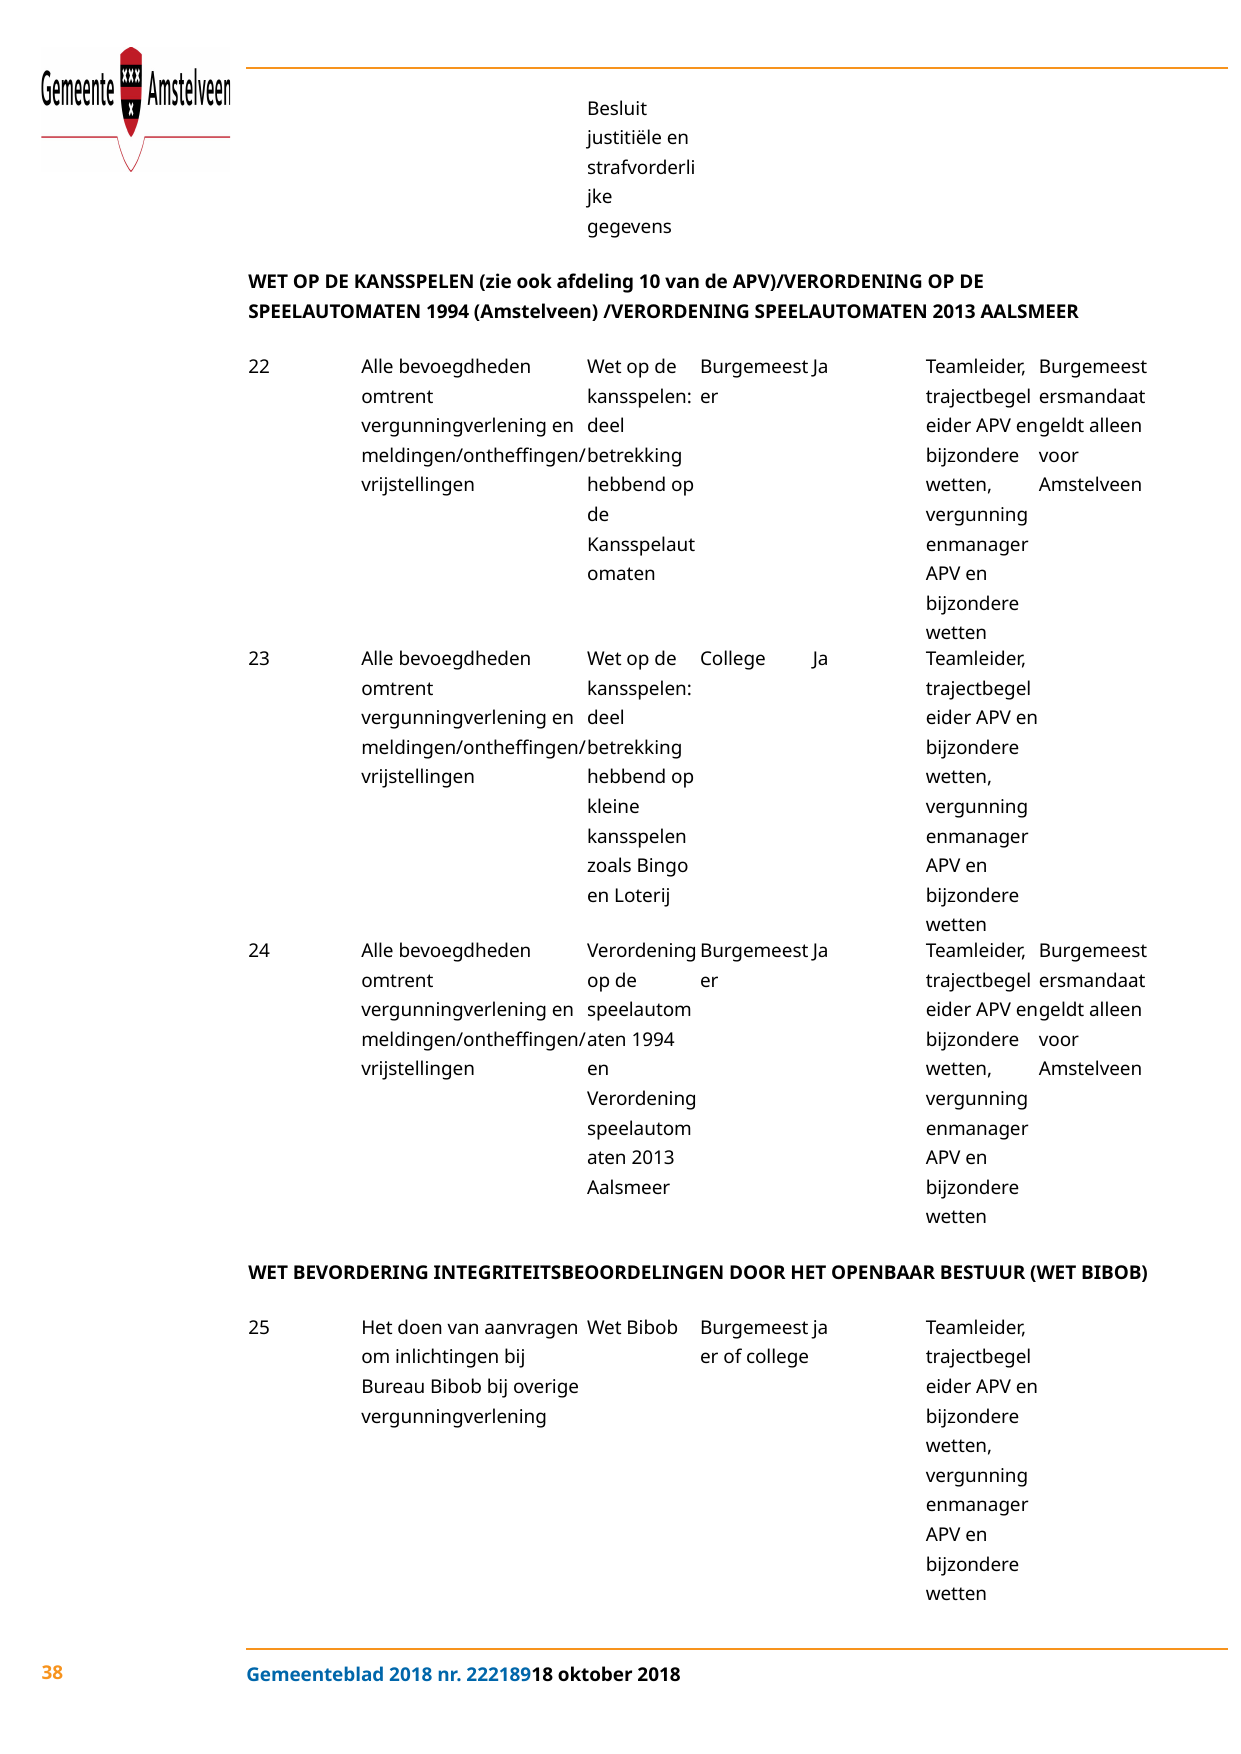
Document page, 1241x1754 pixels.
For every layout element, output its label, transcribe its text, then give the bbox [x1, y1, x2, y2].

table_cell Burgemeestersmandaat geldt alleen voor Amstelveen [1039, 937, 1152, 1229]
table_cell Teamleider, trajectbegeleider APV en bijzondere wetten, vergunningenmanager APV en bijzondere wetten [926, 1314, 1038, 1606]
table_cell [813, 95, 926, 239]
table_cell 22 [248, 353, 361, 645]
table_cell Verordening op de speelautomaten 1994 en Verordening speelautomaten 2013 Aalsmeer [587, 937, 700, 1229]
table_cell Burgemeester [700, 937, 813, 1229]
table_cell Teamleider, trajectbegeleider APV en bijzondere wetten, vergunningenmanager APV en bijzondere wetten [926, 645, 1038, 937]
table_cell WET BEVORDERING INTEGRITEITSBEOORDELINGEN DOOR HET OPENBAAR BESTUUR (WET BIBOB) [248, 1229, 1152, 1314]
table_cell Wet op de kansspelen: deel betrekking hebbend op kleine kansspelen zoals Bingo en Loterij [587, 645, 700, 937]
table_cell [926, 95, 1038, 239]
table_cell Teamleider, trajectbegeleider APV en bijzondere wetten, vergunningenmanager APV en bijzondere wetten [926, 353, 1038, 645]
table_cell 25 [248, 1314, 361, 1606]
table_cell College [700, 645, 813, 937]
table_cell WET OP DE KANSSPELEN (zie ook afdeling 10 van de APV)/VERORDENING OP DE SPEELAUTOMATEN 1994 (Amstelveen) /VERORDENING SPEELAUTOMATEN 2013 AALSMEER [248, 239, 1152, 353]
table_cell Ja [813, 645, 926, 937]
table_cell ja [813, 1314, 926, 1606]
table_cell Ja [813, 937, 926, 1229]
table_cell [361, 95, 587, 239]
table_cell Alle bevoegdheden omtrent vergunningverlening en meldingen/ontheffingen/vrijstellingen [361, 645, 587, 937]
table_cell [1039, 95, 1152, 239]
table_cell Burgemeester of college [700, 1314, 813, 1606]
table_cell Besluit justitiële en strafvorderlijke gegevens [587, 95, 700, 239]
table_cell Wet op de kansspelen: deel betrekking hebbend op de Kansspelautomaten [587, 353, 700, 645]
picture [41, 47, 231, 172]
table_cell 24 [248, 937, 361, 1229]
table_cell Het doen van aanvragen om inlichtingen bij Bureau Bibob bij overige vergunningverlening [361, 1314, 587, 1606]
table_cell [1039, 645, 1152, 937]
table_cell Wet Bibob [587, 1314, 700, 1606]
table_cell Teamleider, trajectbegeleider APV en bijzondere wetten, vergunningenmanager APV en bijzondere wetten [926, 937, 1038, 1229]
table_cell Alle bevoegdheden omtrent vergunningverlening en meldingen/ontheffingen/vrijstellingen [361, 937, 587, 1229]
table_cell [248, 95, 361, 239]
table_cell [1039, 1314, 1152, 1606]
table_cell [700, 95, 813, 239]
table_cell Alle bevoegdheden omtrent vergunningverlening en meldingen/ontheffingen/vrijstellingen [361, 353, 587, 645]
table_cell Burgemeester [700, 353, 813, 645]
table_cell Ja [813, 353, 926, 645]
table_cell Burgemeestersmandaat geldt alleen voor Amstelveen [1039, 353, 1152, 645]
table_cell 23 [248, 645, 361, 937]
